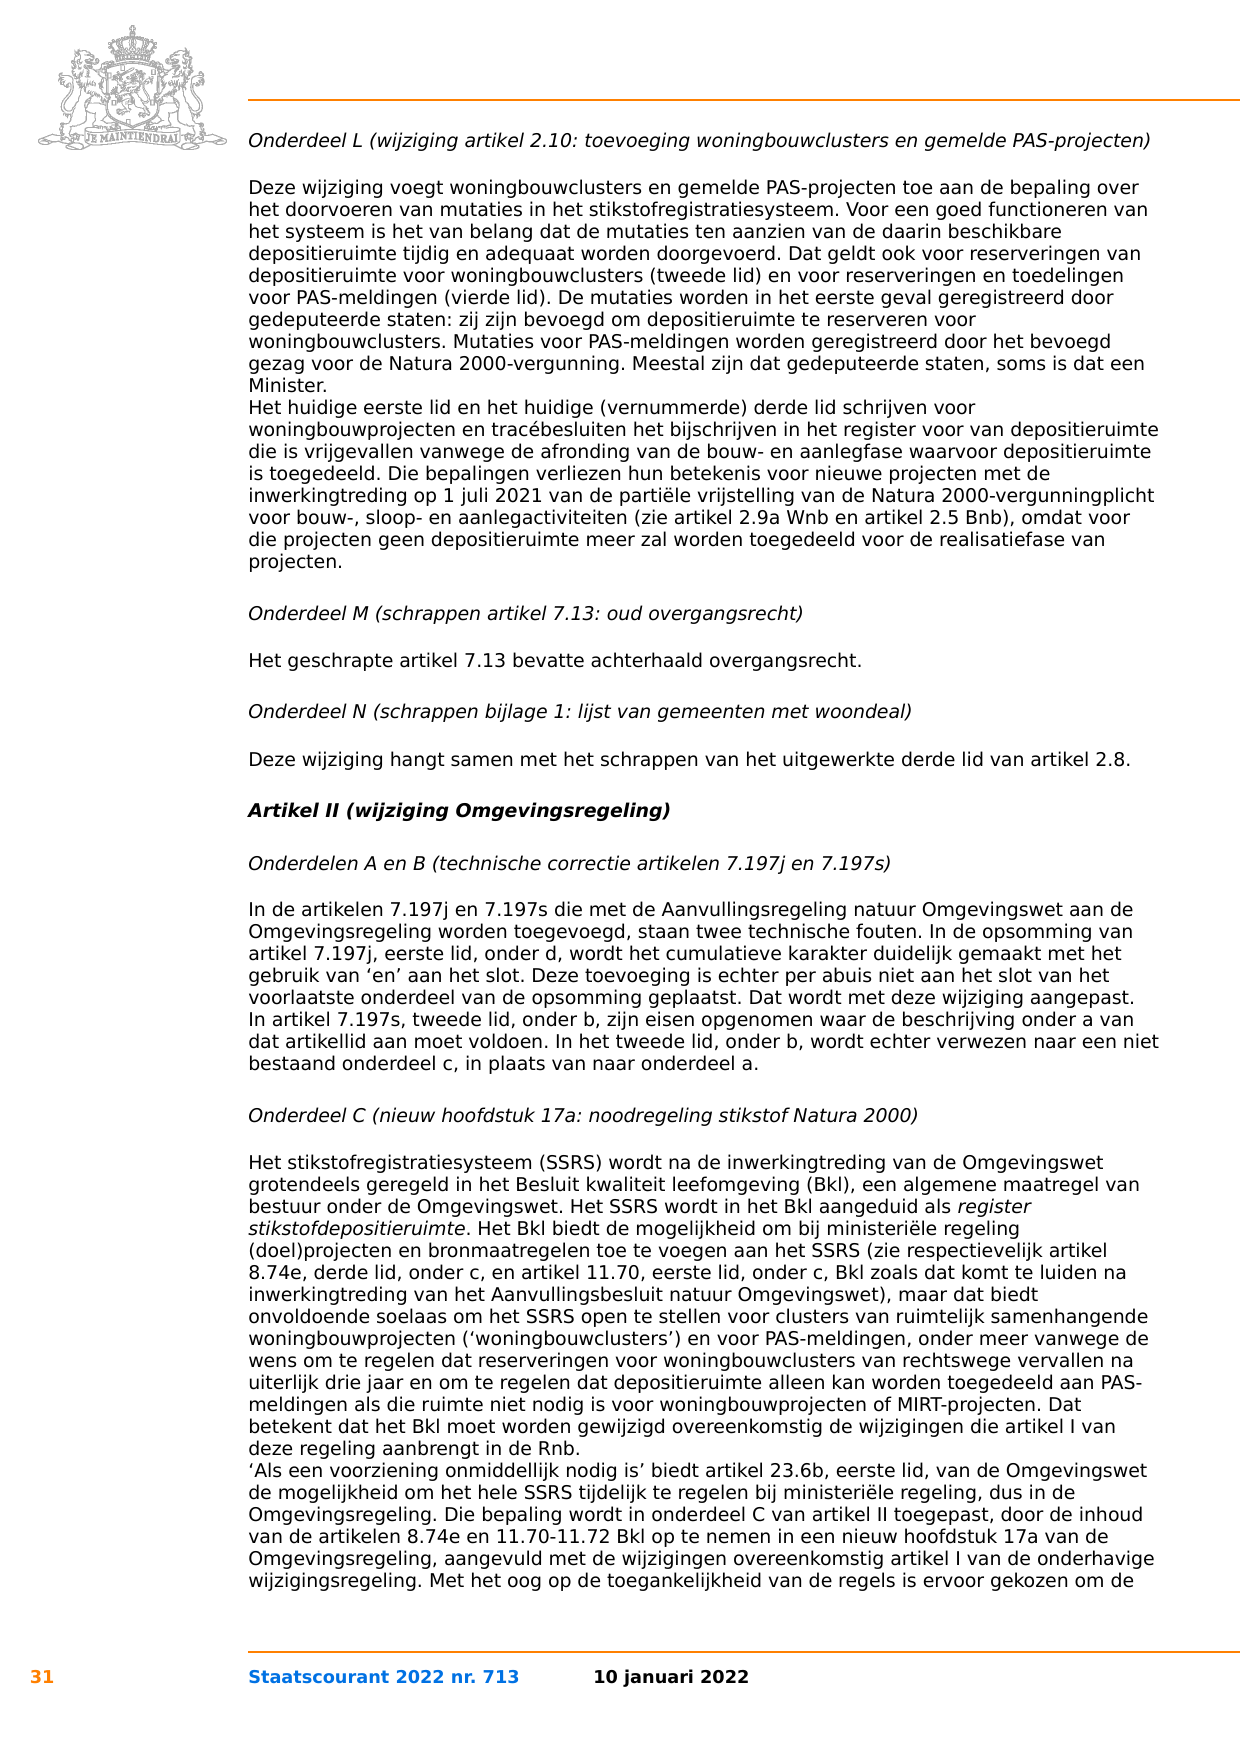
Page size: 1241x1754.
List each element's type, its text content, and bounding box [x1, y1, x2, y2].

text Het geschrapte artikel 7.13 bevatte achterhaald overgangsrecht. [248, 649, 1163, 671]
subtitle Onderdeel M (schrappen artikel 7.13: oud overgangsrecht) [248, 602, 1163, 624]
subtitle Artikel II (wijziging Omgevingsregeling) [248, 800, 1163, 822]
subtitle Onderdeel L (wijziging artikel 2.10: toevoeging woningbouwclusters en gemelde PAS-projecten) [248, 130, 1163, 152]
text Het huidige eerste lid en het huidige (vernummerde) derde lid schrijven voor woningbouwprojecten en tracébesluiten het bijschrijven in het register voor van depositieruimte die is vrijgevallen vanwege de afronding van de bouw- en aanlegfase waarvoor depositieruimte is toegedeeld. Die bepalingen verliezen hun betekenis voor nieuwe projecten met de inwerkingtreding op 1 juli 2021 van de partiële vrijstelling van de Natura 2000-vergunningplicht voor bouw-, sloop- en aanlegactiviteiten (zie artikel 2.9a Wnb en artikel 2.5 Bnb), omdat voor die projecten geen depositieruimte meer zal worden toegedeeld voor de realisatiefase van projecten. [248, 397, 1163, 572]
text Het stikstofregistratiesysteem (SSRS) wordt na de inwerkingtreding van de Omgevingswet grotendeels geregeld in het Besluit kwaliteit leefomgeving (Bkl), een algemene maatregel van bestuur onder de Omgevingswet. Het SSRS wordt in het Bkl aangeduid als register stikstofdepositieruimte. Het Bkl biedt de mogelijkheid om bij ministeriële regeling (doel)projecten en bronmaatregelen toe te voegen aan het SSRS (zie respectievelijk artikel 8.74e, derde lid, onder c, en artikel 11.70, eerste lid, onder c, Bkl zoals dat komt te luiden na inwerkingtreding van het Aanvullingsbesluit natuur Omgevingswet), maar dat biedt onvoldoende soelaas om het SSRS open te stellen voor clusters van ruimtelijk samenhangende woningbouwprojecten (‘woningbouwclusters’) en voor PAS-meldingen, onder meer vanwege de wens om te regelen dat reserveringen voor woningbouwclusters van rechtswege vervallen na uiterlijk drie jaar en om te regelen dat depositieruimte alleen kan worden toegedeeld aan PAS-meldingen als die ruimte niet nodig is voor woningbouwprojecten of MIRT-projecten. Dat betekent dat het Bkl moet worden gewijzigd overeenkomstig de wijzigingen die artikel I van deze regeling aanbrengt in de Rnb. [248, 1152, 1163, 1460]
text ‘Als een voorziening onmiddellijk nodig is’ biedt artikel 23.6b, eerste lid, van de Omgevingswet de mogelijkheid om het hele SSRS tijdelijk te regelen bij ministeriële regeling, dus in de Omgevingsregeling. Die bepaling wordt in onderdeel C van artikel II toegepast, door de inhoud van de artikelen 8.74e en 11.70-11.72 Bkl op te nemen in een nieuw hoofdstuk 17a van de Omgevingsregeling, aangevuld met de wijzigingen overeenkomstig artikel I van de onderhavige wijzigingsregeling. Met het oog op de toegankelijkheid van de regels is ervoor gekozen om de [248, 1460, 1163, 1592]
text In de artikelen 7.197j en 7.197s die met de Aanvullingsregeling natuur Omgevingswet aan de Omgevingsregeling worden toegevoegd, staan twee technische fouten. In de opsomming van artikel 7.197j, eerste lid, onder d, wordt het cumulatieve karakter duidelijk gemaakt met het gebruik van ‘en’ aan het slot. Deze toevoeging is echter per abuis niet aan het slot van het voorlaatste onderdeel van de opsomming geplaatst. Dat wordt met deze wijziging aangepast. [248, 899, 1163, 1009]
subtitle Onderdeel N (schrappen bijlage 1: lijst van gemeenten met woondeal) [248, 701, 1163, 723]
text Deze wijziging voegt woningbouwclusters en gemelde PAS-projecten toe aan de bepaling over het doorvoeren van mutaties in het stikstofregistratiesysteem. Voor een goed functioneren van het systeem is het van belang dat de mutaties ten aanzien van de daarin beschikbare depositieruimte tijdig en adequaat worden doorgevoerd. Dat geldt ook voor reserveringen van depositieruimte voor woningbouwclusters (tweede lid) en voor reserveringen en toedelingen voor PAS-meldingen (vierde lid). De mutaties worden in het eerste geval geregistreerd door gedeputeerde staten: zij zijn bevoegd om depositieruimte te reserveren voor woningbouwclusters. Mutaties voor PAS-meldingen worden geregistreerd door het bevoegd gezag voor de Natura 2000-vergunning. Meestal zijn dat gedeputeerde staten, soms is dat een Minister. [248, 177, 1163, 397]
subtitle Onderdelen A en B (technische correctie artikelen 7.197j en 7.197s) [248, 852, 1163, 874]
picture [38, 25, 227, 150]
text Deze wijziging hangt samen met het schrappen van het uitgewerkte derde lid van artikel 2.8. [248, 748, 1163, 770]
subtitle Onderdeel C (nieuw hoofdstuk 17a: noodregeling stikstof Natura 2000) [248, 1105, 1163, 1127]
text In artikel 7.197s, tweede lid, onder b, zijn eisen opgenomen waar de beschrijving onder a van dat artikellid aan moet voldoen. In het tweede lid, onder b, wordt echter verwezen naar een niet bestaand onderdeel c, in plaats van naar onderdeel a. [248, 1009, 1163, 1075]
